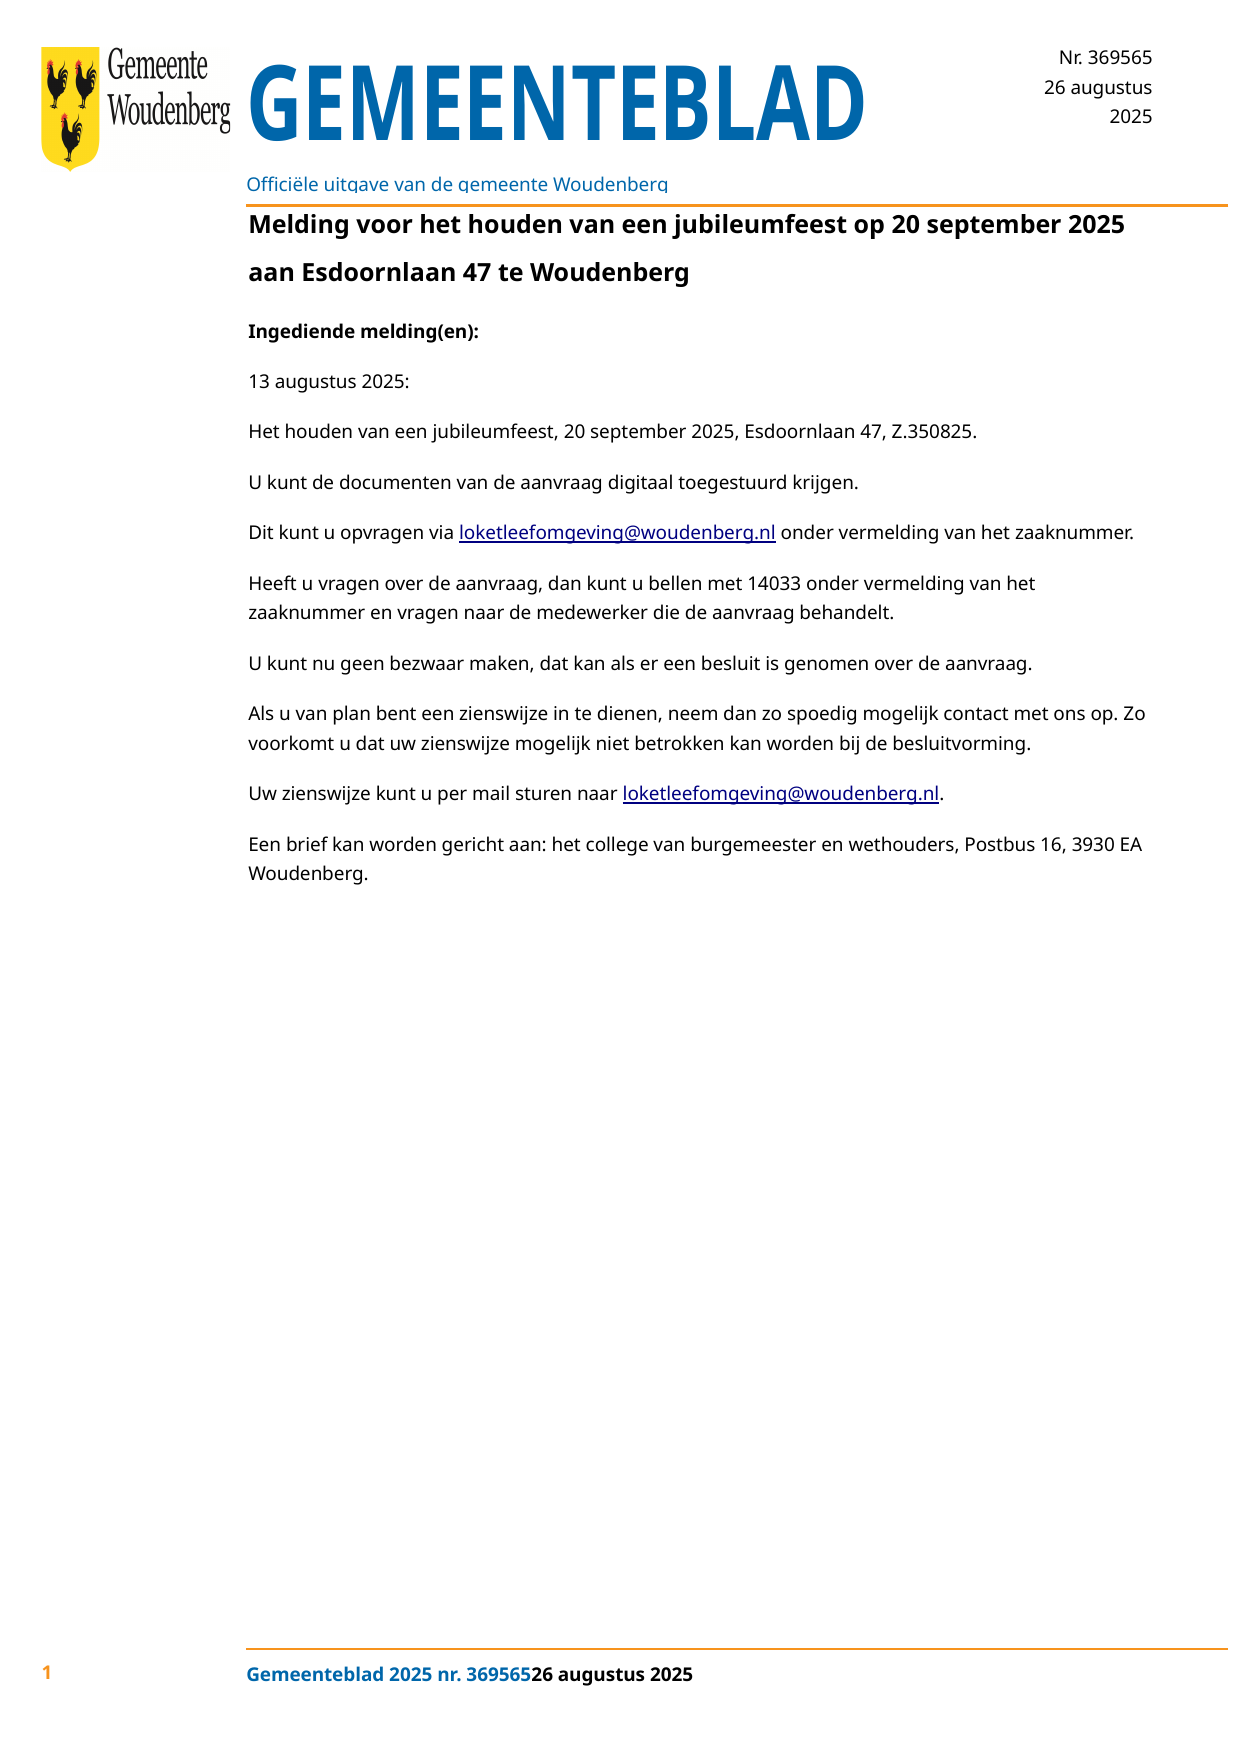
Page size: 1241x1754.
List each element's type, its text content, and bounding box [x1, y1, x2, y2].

text Melding voor het houden van een jubileumfeest op 20 september 2025 aan Esdoornlaan 47 te Woudenberg [248, 207, 1152, 288]
text Uw zienswijze kunt u per mail sturen naar loketleefomgeving@woudenberg.nl. [248, 780, 1152, 806]
text 13 augustus 2025: [248, 368, 1152, 394]
text Heeft u vragen over de aanvraag, dan kunt u bellen met 14033 onder vermelding van het zaaknummer en vragen naar de medewerker die de aanvraag behandelt. [248, 570, 1152, 625]
text Dit kunt u opvragen via loketleefomgeving@woudenberg.nl onder vermelding van het zaaknummer. [248, 519, 1152, 545]
text Ingediende melding(en): [248, 318, 1152, 344]
text Een brief kan worden gericht aan: het college van burgemeester en wethouders, Postbus 16, 3930 EA Woudenberg. [248, 831, 1152, 886]
text U kunt nu geen bezwaar maken, dat kan als er een besluit is genomen over de aanvraag. [248, 650, 1152, 676]
text Als u van plan bent een zienswijze in te dienen, neem dan zo spoedig mogelijk contact met ons op. Zo voorkomt u dat uw zienswijze mogelijk niet betrokken kan worden bij de besluitvorming. [248, 700, 1152, 756]
text U kunt de documenten van de aanvraag digitaal toegestuurd krijgen. [248, 469, 1152, 495]
picture [41, 47, 231, 172]
text Het houden van een jubileumfeest, 20 september 2025, Esdoornlaan 47, Z.350825. [248, 419, 1152, 444]
